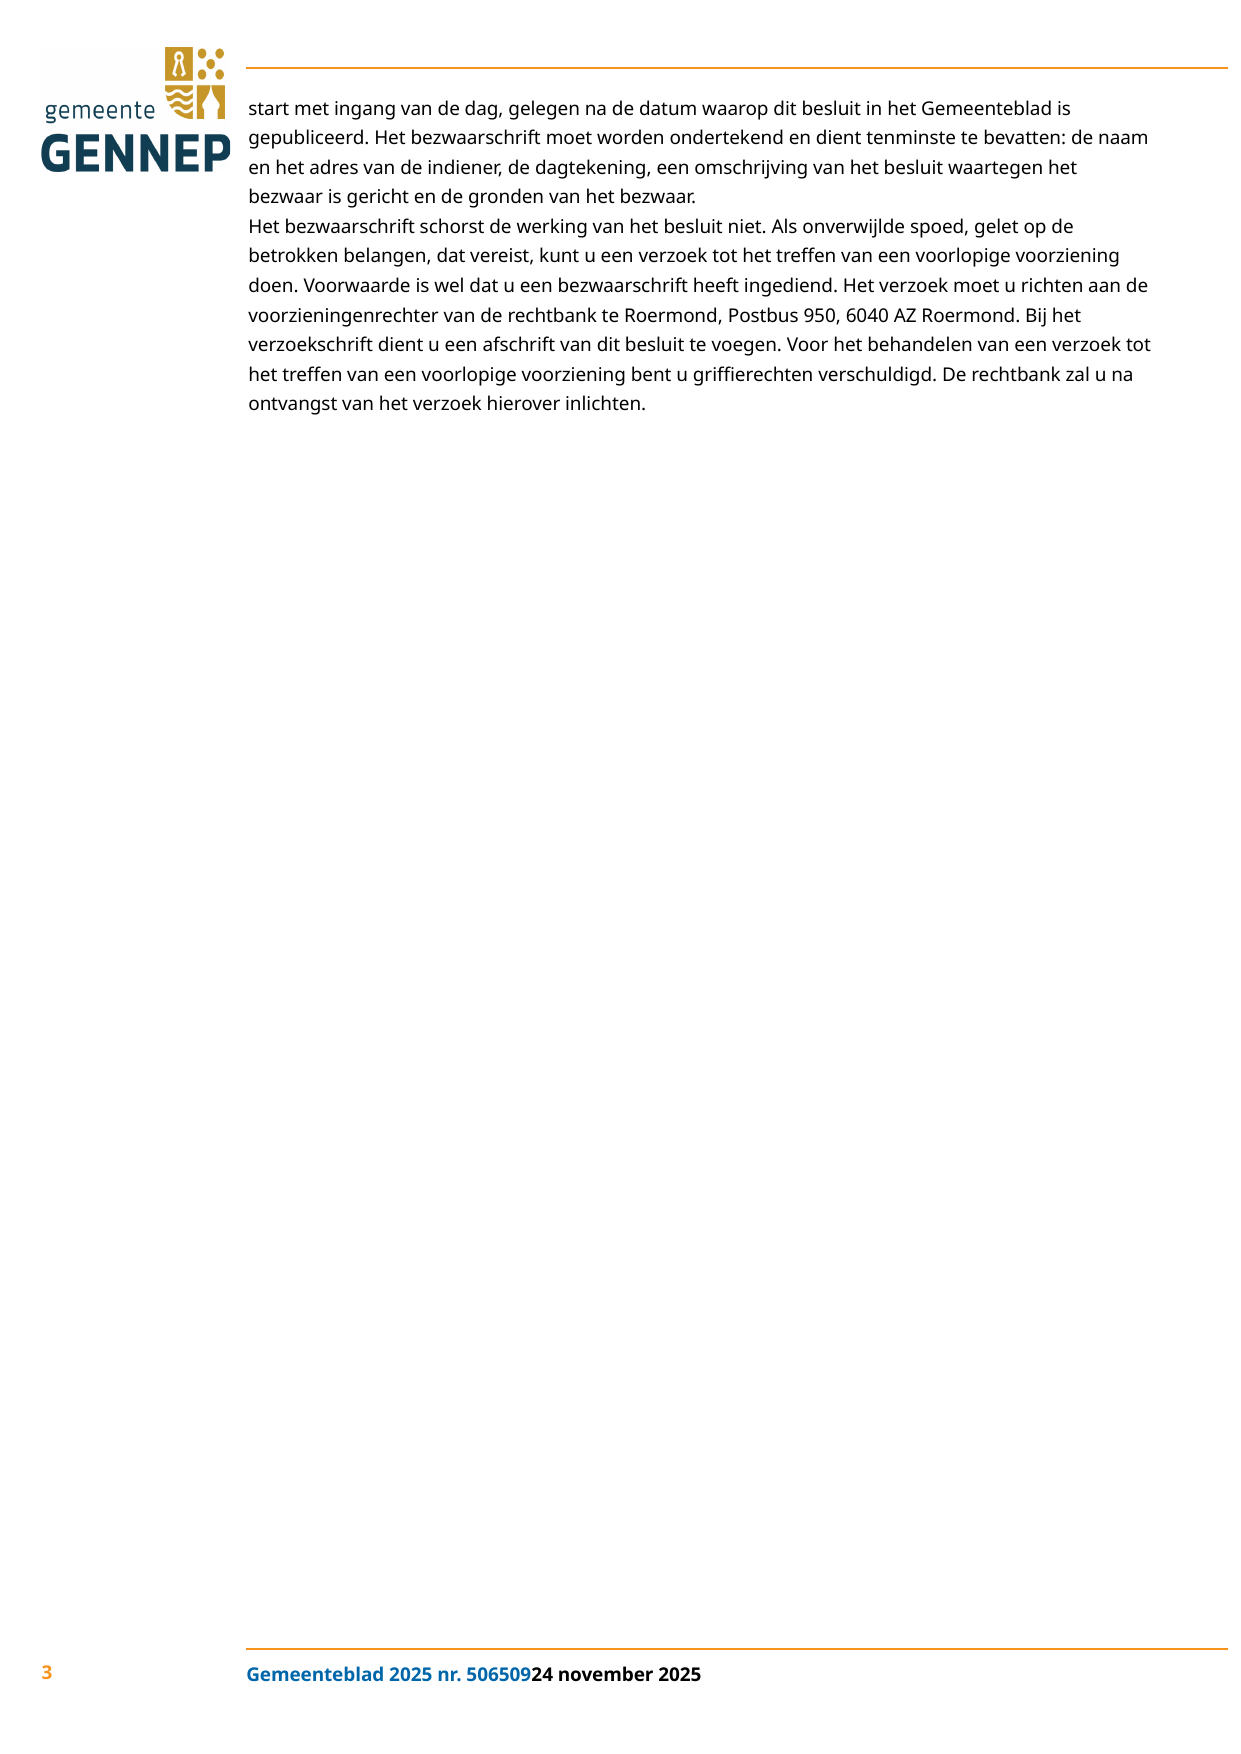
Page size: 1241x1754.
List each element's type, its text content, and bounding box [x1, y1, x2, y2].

text Het bezwaarschrift schorst de werking van het besluit niet. Als onverwijlde spoed, gelet op de betrokken belangen, dat vereist, kunt u een verzoek tot het treffen van een voorlopige voorziening doen. Voorwaarde is wel dat u een bezwaarschrift heeft ingediend. Het verzoek moet u richten aan de voorzieningenrechter van de rechtbank te Roermond, Postbus 950, 6040 AZ Roermond. Bij het verzoekschrift dient u een afschrift van dit besluit te voegen. Voor het behandelen van een verzoek tot het treffen van een voorlopige voorziening bent u griffierechten verschuldigd. De rechtbank zal u na ontvangst van het verzoek hierover inlichten. [248, 213, 1152, 416]
picture [41, 47, 231, 172]
text start met ingang van de dag, gelegen na de datum waarop dit besluit in het Gemeenteblad is gepubliceerd. Het bezwaarschrift moet worden ondertekend en dient tenminste te bevatten: de naam en het adres van de indiener, de dagtekening, een omschrijving van het besluit waartegen het bezwaar is gericht en de gronden van het bezwaar. [248, 95, 1152, 209]
